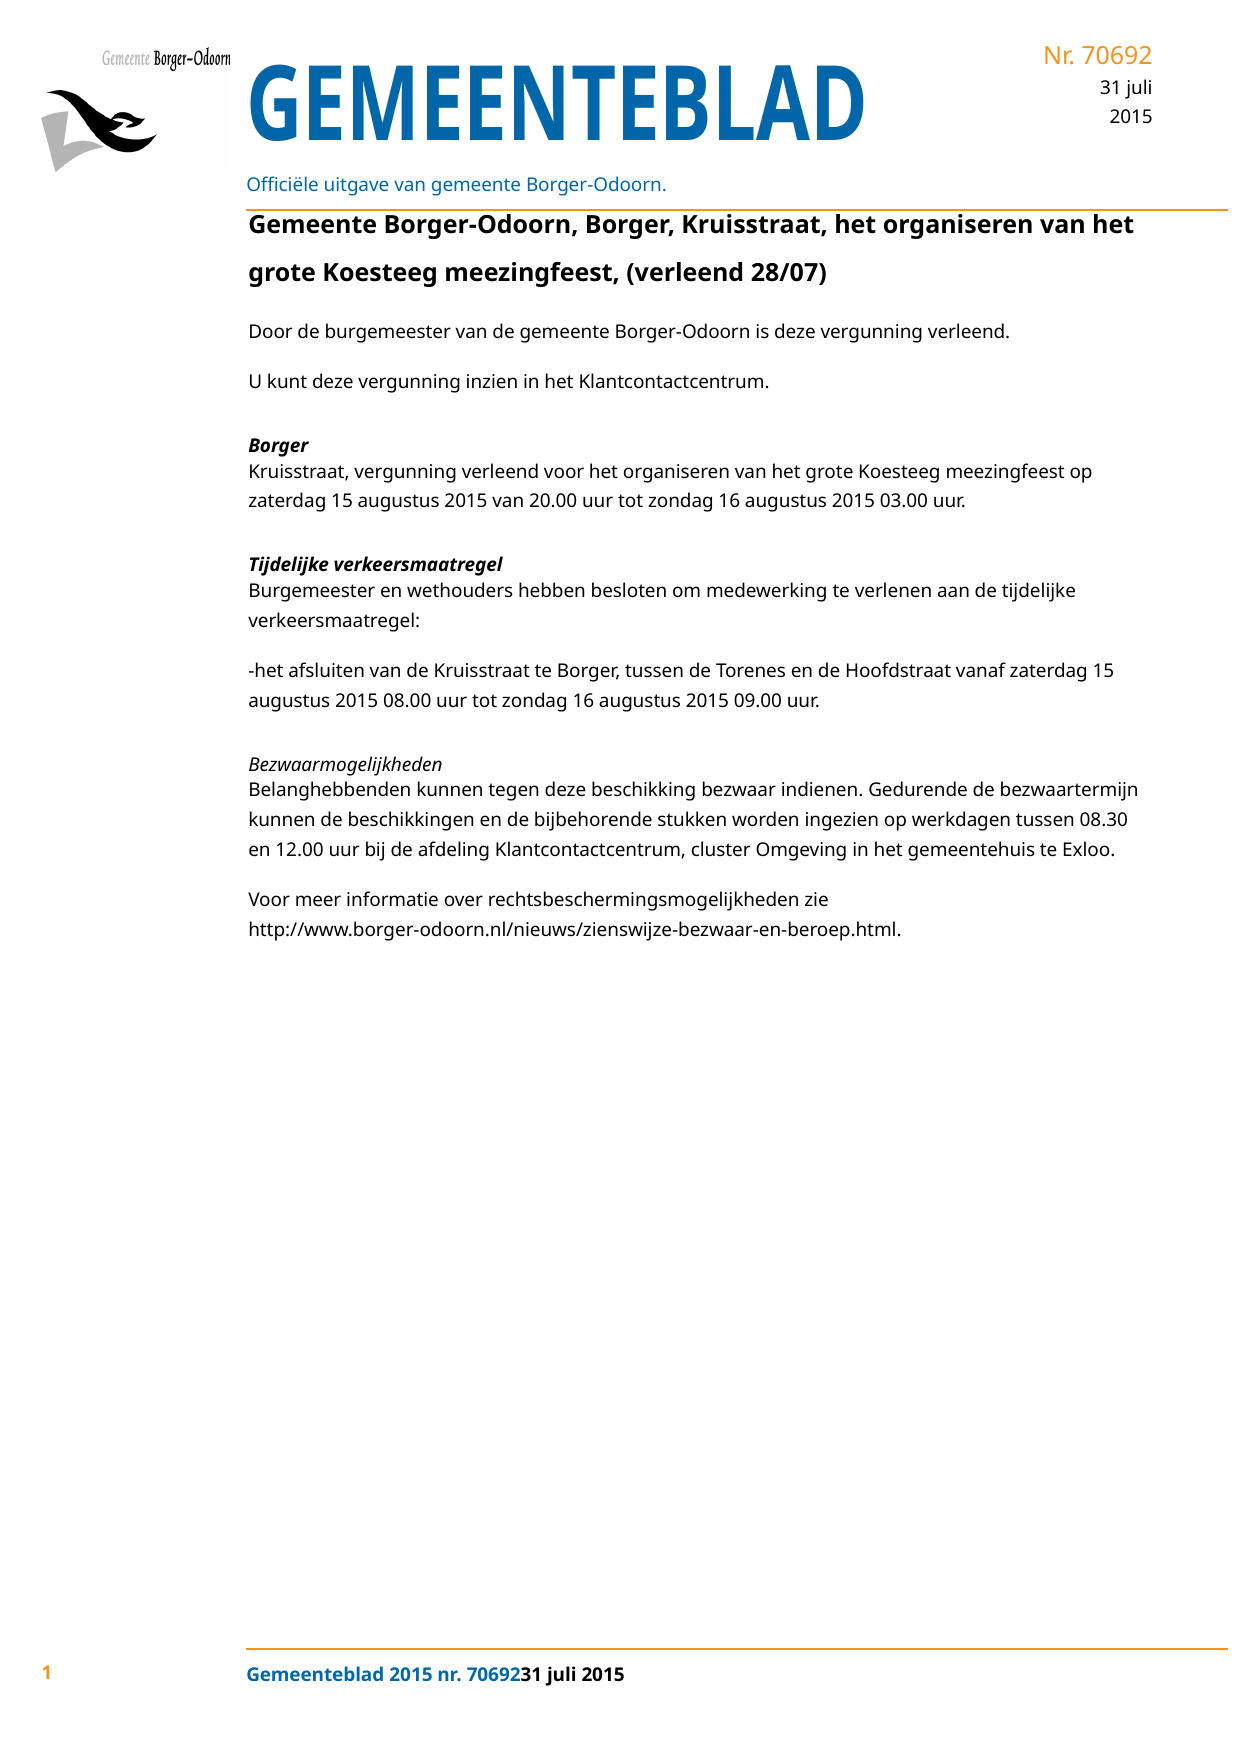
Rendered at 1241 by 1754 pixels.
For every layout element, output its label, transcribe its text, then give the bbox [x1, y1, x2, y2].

text Tijdelijke verkeersmaatregel [248, 552, 1152, 577]
picture [41, 47, 231, 172]
text Door de burgemeester van de gemeente Borger-Odoorn is deze vergunning verleend. [248, 318, 1152, 344]
text Burgemeester en wethouders hebben besloten om medewerking te verlenen aan de tijdelijke verkeersmaatregel: [248, 577, 1152, 633]
text Borger [248, 432, 1152, 458]
text Bezwaarmogelijkheden [248, 751, 1152, 777]
text Voor meer informatie over rechtsbeschermingsmogelijkheden zie http://www.borger-odoorn.nl/nieuws/zienswijze-bezwaar-en-beroep.html. [248, 886, 1152, 941]
text -het afsluiten van de Kruisstraat te Borger, tussen de Torenes en de Hoofdstraat vanaf zaterdag 15 augustus 2015 08.00 uur tot zondag 16 augustus 2015 09.00 uur. [248, 657, 1152, 713]
text U kunt deze vergunning inzien in het Klantcontactcentrum. [248, 368, 1152, 394]
text Kruisstraat, vergunning verleend voor het organiseren van het grote Koesteeg meezingfeest op zaterdag 15 augustus 2015 van 20.00 uur tot zondag 16 augustus 2015 03.00 uur. [248, 458, 1152, 513]
text Gemeente Borger-Odoorn, Borger, Kruisstraat, het organiseren van het grote Koesteeg meezingfeest, (verleend 28/07) [248, 211, 1152, 288]
text Belanghebbenden kunnen tegen deze beschikking bezwaar indienen. Gedurende de bezwaartermijn kunnen de beschikkingen en de bijbehorende stukken worden ingezien op werkdagen tussen 08.30 en 12.00 uur bij de afdeling Klantcontactcentrum, cluster Omgeving in het gemeentehuis te Exloo. [248, 777, 1152, 861]
